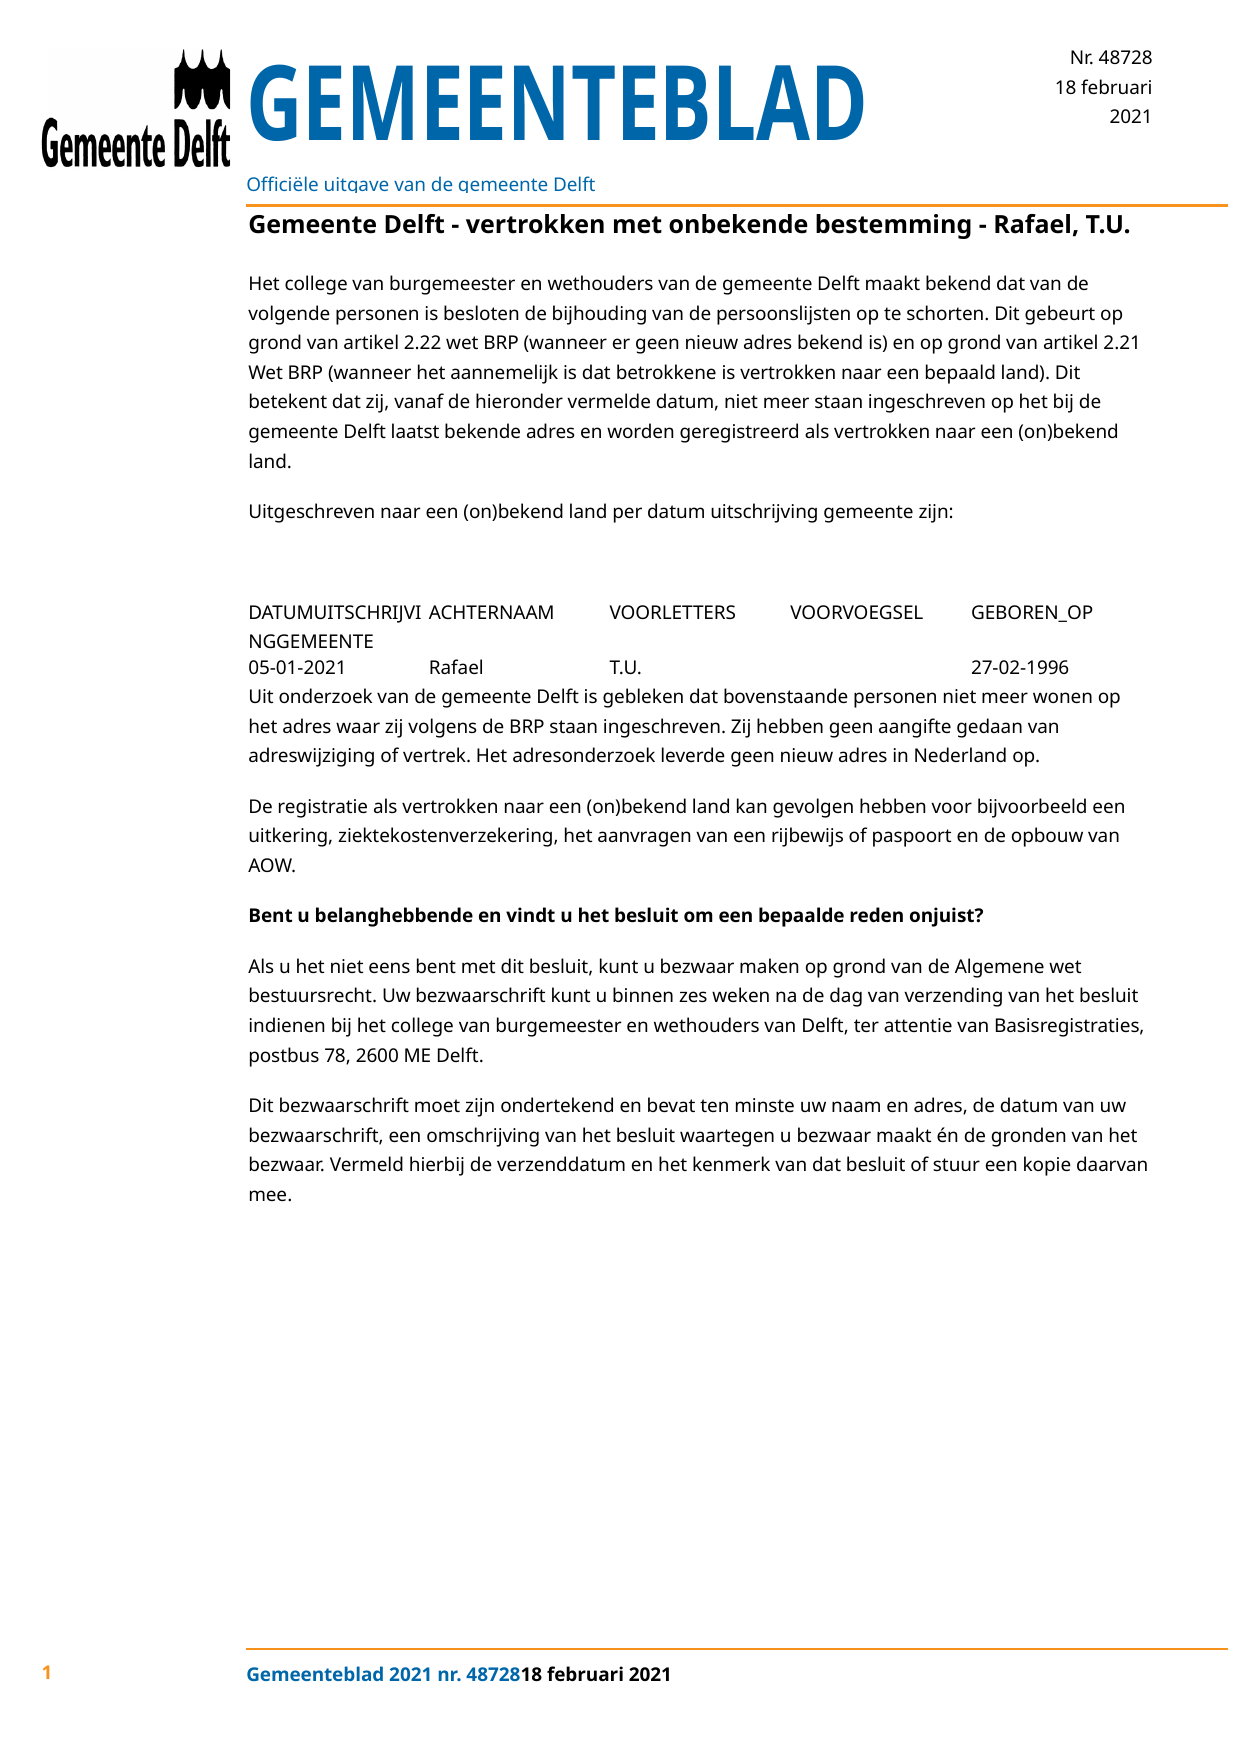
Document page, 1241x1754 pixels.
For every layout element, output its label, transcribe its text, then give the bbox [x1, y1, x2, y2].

table_header GEBOREN_OP [971, 599, 1152, 654]
text Uit onderzoek van de gemeente Delft is gebleken dat bovenstaande personen niet meer wonen op het adres waar zij volgens de BRP staan ingeschreven. Zij hebben geen aangifte gedaan van adreswijziging of vertrek. Het adresonderzoek leverde geen nieuw adres in Nederland op. [248, 683, 1152, 768]
text De registratie als vertrokken naar een (on)bekend land kan gevolgen hebben voor bijvoorbeeld een uitkering, ziektekostenverzekering, het aanvragen van een rijbewijs of paspoort en de opbouw van AOW. [248, 793, 1152, 878]
text Gemeente Delft - vertrokken met onbekende bestemming - Rafael, T.U. [248, 207, 1152, 241]
table_cell [790, 655, 971, 680]
table_cell Rafael [429, 655, 609, 680]
table_cell 05-01-2021 [248, 655, 429, 680]
table_header ACHTERNAAM [429, 599, 609, 654]
text Het college van burgemeester en wethouders van de gemeente Delft maakt bekend dat van de volgende personen is besloten de bijhouding van de persoonslijsten op te schorten. Dit gebeurt op grond van artikel 2.22 wet BRP (wanneer er geen nieuw adres bekend is) en op grond van artikel 2.21 Wet BRP (wanneer het aannemelijk is dat betrokkene is vertrokken naar een bepaald land). Dit betekent dat zij, vanaf de hieronder vermelde datum, niet meer staan ingeschreven op het bij de gemeente Delft laatst bekende adres en worden geregistreerd als vertrokken naar een (on)bekend land. [248, 270, 1152, 473]
table_header DATUMUITSCHRIJVINGGEMEENTE [248, 599, 429, 654]
text Dit bezwaarschrift moet zijn ondertekend en bevat ten minste uw naam en adres, de datum van uw bezwaarschrift, een omschrijving van het besluit waartegen u bezwaar maakt én de gronden van het bezwaar. Vermeld hierbij de verzenddatum en het kenmerk van dat besluit of stuur een kopie daarvan mee. [248, 1092, 1152, 1207]
table_header VOORLETTERS [609, 599, 790, 654]
text Uitgeschreven naar een (on)bekend land per datum uitschrijving gemeente zijn: [248, 498, 1152, 524]
table_cell 27-02-1996 [971, 655, 1152, 680]
picture [41, 47, 231, 172]
text Als u het niet eens bent met dit besluit, kunt u bezwaar maken op grond van de Algemene wet bestuursrecht. Uw bezwaarschrift kunt u binnen zes weken na de dag van verzending van het besluit indienen bij het college van burgemeester en wethouders van Delft, ter attentie van Basisregistraties, postbus 78, 2600 ME Delft. [248, 953, 1152, 1067]
table_cell T.U. [609, 655, 790, 680]
table_header VOORVOEGSEL [790, 599, 971, 654]
text Bent u belanghebbende en vindt u het besluit om een bepaalde reden onjuist? [248, 903, 1152, 928]
